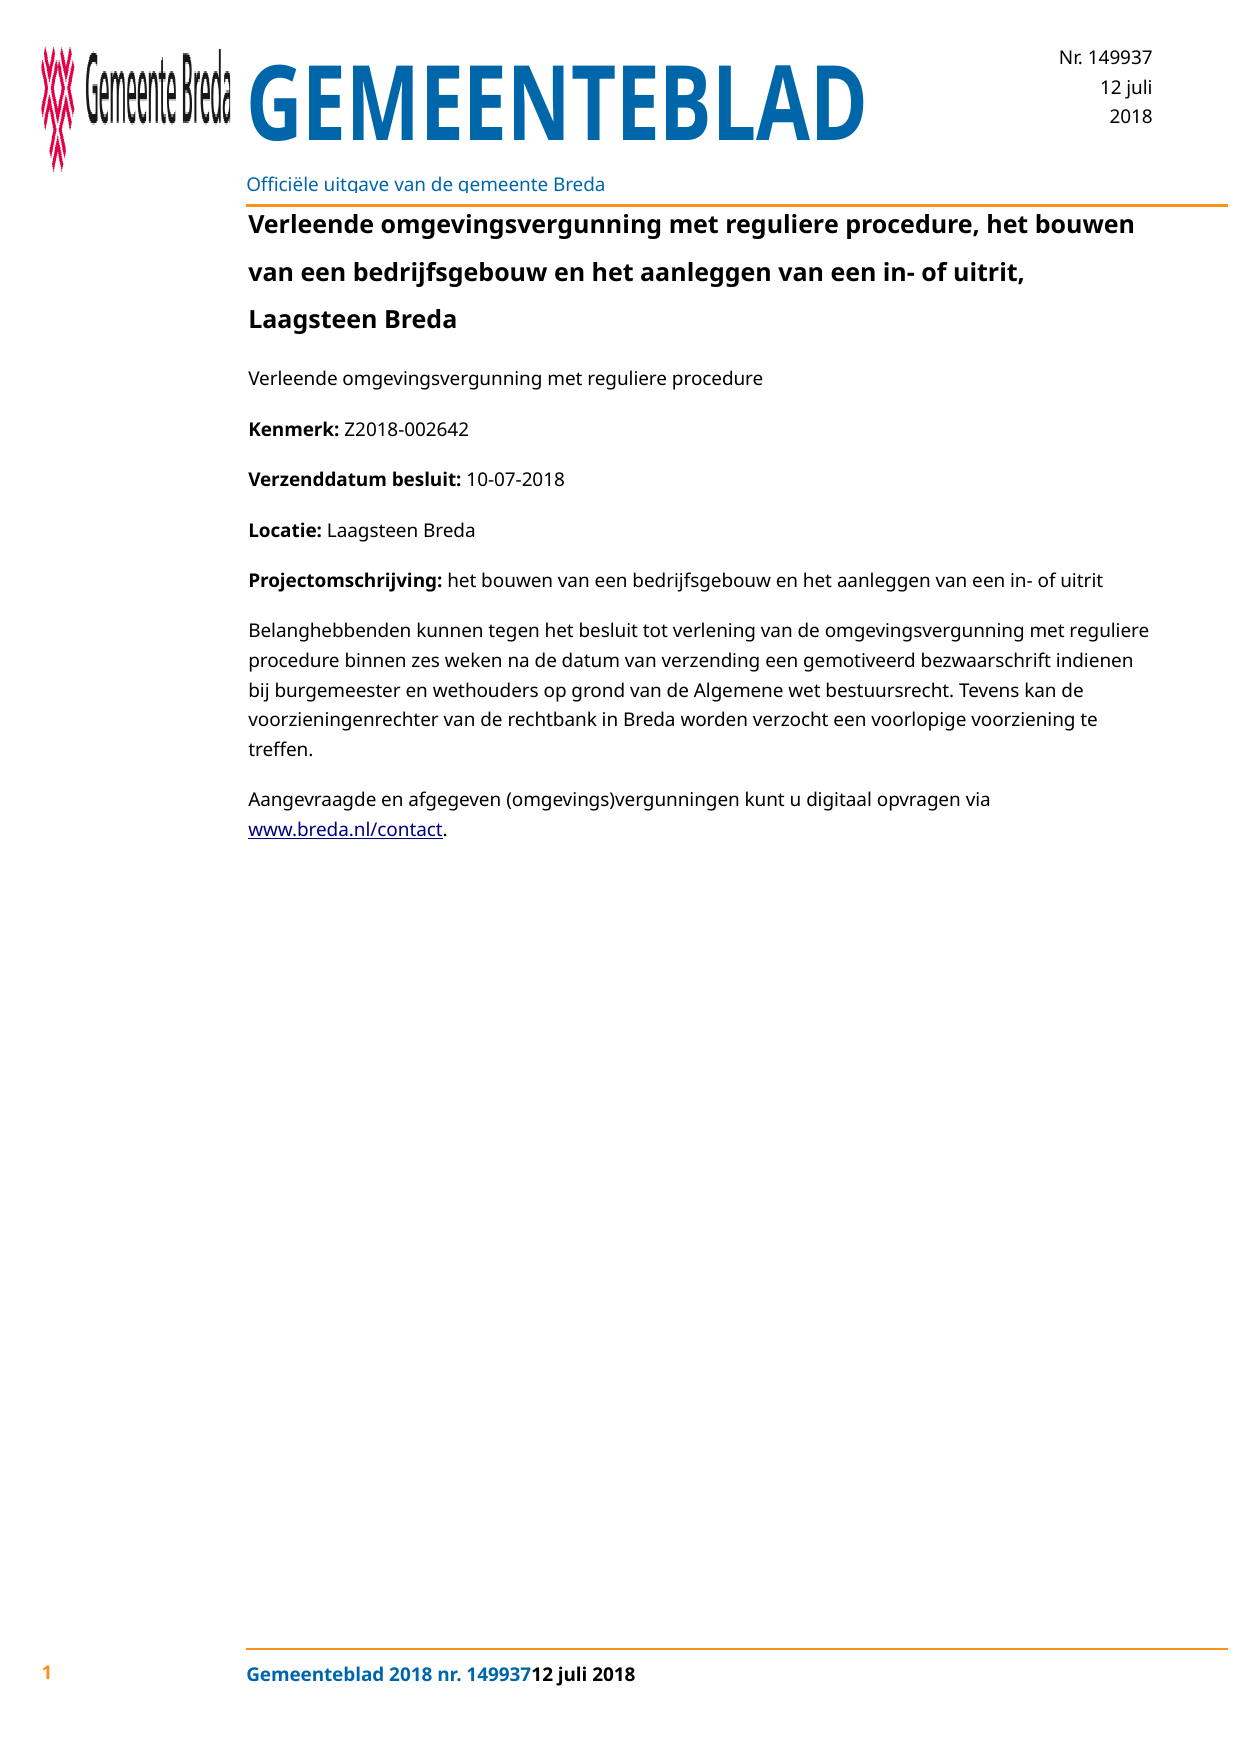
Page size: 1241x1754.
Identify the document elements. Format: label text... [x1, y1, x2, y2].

text Verzenddatum besluit: 10-07-2018 [248, 466, 1152, 492]
text Kenmerk: Z2018-002642 [248, 416, 1152, 442]
text Belanghebbenden kunnen tegen het besluit tot verlening van de omgevingsvergunning met reguliere procedure binnen zes weken na de datum van verzending een gemotiveerd bezwaarschrift indienen bij burgemeester en wethouders op grond van de Algemene wet bestuursrecht. Tevens kan de voorzieningenrechter van de rechtbank in Breda worden verzocht een voorlopige voorziening te treffen. [248, 618, 1152, 762]
text Aangevraagde en afgegeven (omgevings)vergunningen kunt u digitaal opvragen via www.breda.nl/contact. [248, 786, 1152, 842]
text Projectomschrijving: het bouwen van een bedrijfsgebouw en het aanleggen van een in- of uitrit [248, 567, 1152, 593]
text Verleende omgevingsvergunning met reguliere procedure, het bouwen van een bedrijfsgebouw en het aanleggen van een in- of uitrit, Laagsteen Breda [248, 207, 1152, 336]
text Locatie: Laagsteen Breda [248, 517, 1152, 542]
picture [41, 47, 231, 172]
text Verleende omgevingsvergunning met reguliere procedure [248, 366, 1152, 391]
